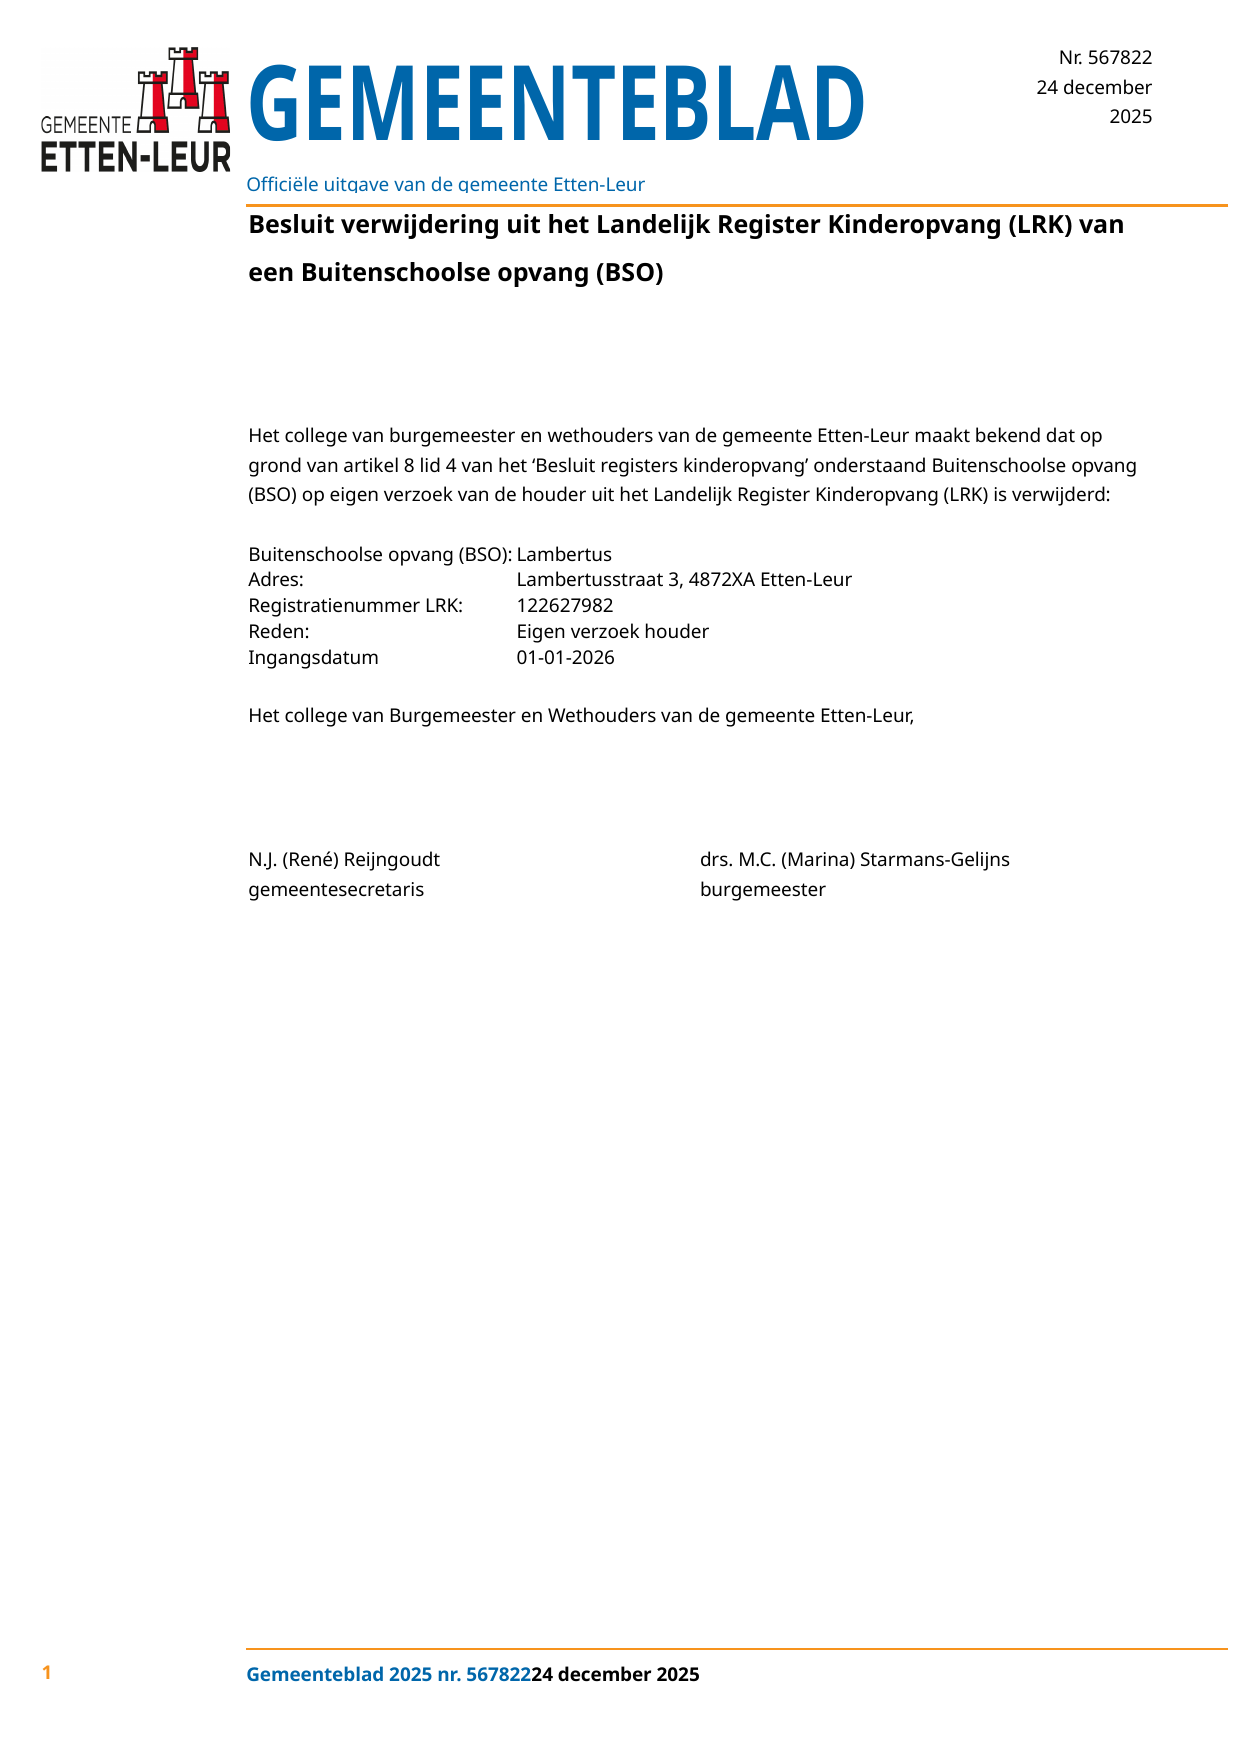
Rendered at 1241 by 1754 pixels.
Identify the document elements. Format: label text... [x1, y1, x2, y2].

table_header Buitenschoolse opvang (BSO): [248, 541, 516, 567]
table_cell Registratienummer LRK: [248, 593, 516, 618]
text Het college van Burgemeester en Wethouders van de gemeente Etten-Leur, [248, 702, 1152, 728]
table_cell Eigen verzoek houder [516, 618, 1152, 644]
table_cell Ingangsdatum [248, 644, 516, 669]
table_cell N.J. (René) Reijngoudt gemeentesecretaris [248, 847, 700, 902]
picture [41, 47, 231, 172]
table_header [700, 821, 1152, 847]
table_cell Adres: [248, 567, 516, 592]
table_cell Lambertusstraat 3, 4872XA Etten-Leur [516, 567, 1152, 592]
table_header [248, 821, 700, 847]
text Het college van burgemeester en wethouders van de gemeente Etten-Leur maakt bekend dat op grond van artikel 8 lid 4 van het ‘Besluit registers kinderopvang’ onderstaand Buitenschoolse opvang (BSO) op eigen verzoek van de houder uit het Landelijk Register Kinderopvang (LRK) is verwijderd: [248, 422, 1152, 507]
text Besluit verwijdering uit het Landelijk Register Kinderopvang (LRK) van een Buitenschoolse opvang (BSO) [248, 207, 1152, 288]
table_header Lambertus [516, 541, 1152, 567]
table_cell drs. M.C. (Marina) Starmans-Gelijns burgemeester [700, 847, 1152, 902]
table_cell 122627982 [516, 593, 1152, 618]
table_cell Reden: [248, 618, 516, 644]
table_cell 01-01-2026 [516, 644, 1152, 669]
